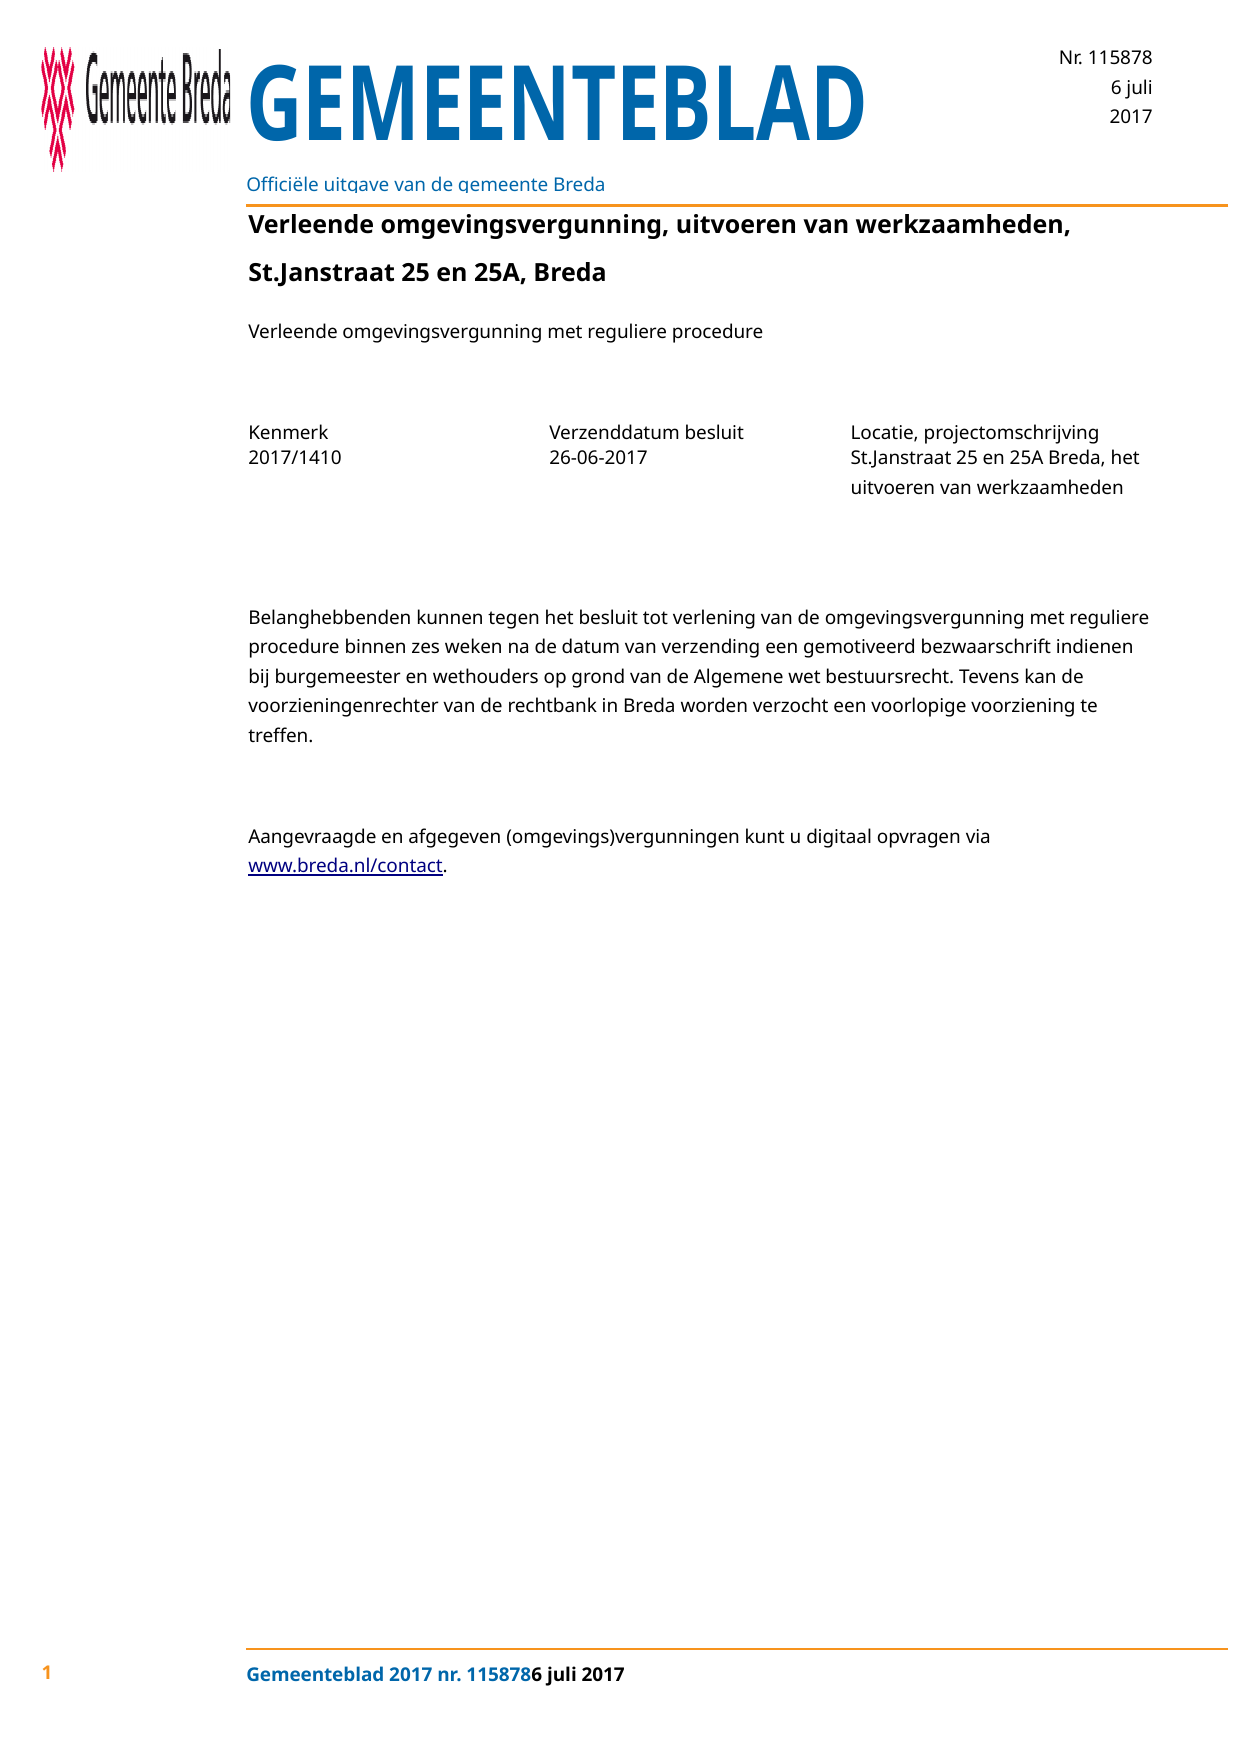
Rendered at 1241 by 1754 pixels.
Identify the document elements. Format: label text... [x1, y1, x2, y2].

picture [41, 47, 231, 172]
table_header Kenmerk [248, 419, 549, 444]
table_header Verzenddatum besluit [549, 419, 850, 444]
text Verleende omgevingsvergunning met reguliere procedure [248, 318, 1152, 344]
table_header Locatie, projectomschrijving [850, 419, 1152, 444]
table_cell 26-06-2017 [549, 445, 850, 500]
text Belanghebbenden kunnen tegen het besluit tot verlening van de omgevingsvergunning met reguliere procedure binnen zes weken na de datum van verzending een gemotiveerd bezwaarschrift indienen bij burgemeester en wethouders op grond van de Algemene wet bestuursrecht. Tevens kan de voorzieningenrechter van de rechtbank in Breda worden verzocht een voorlopige voorziening te treffen. [248, 604, 1152, 748]
text Aangevraagde en afgegeven (omgevings)vergunningen kunt u digitaal opvragen via www.breda.nl/contact. [248, 823, 1152, 878]
text Verleende omgevingsvergunning, uitvoeren van werkzaamheden, St.Janstraat 25 en 25A, Breda [248, 207, 1152, 288]
table_cell St.Janstraat 25 en 25A Breda, het uitvoeren van werkzaamheden [850, 445, 1152, 500]
table_cell 2017/1410 [248, 445, 549, 500]
